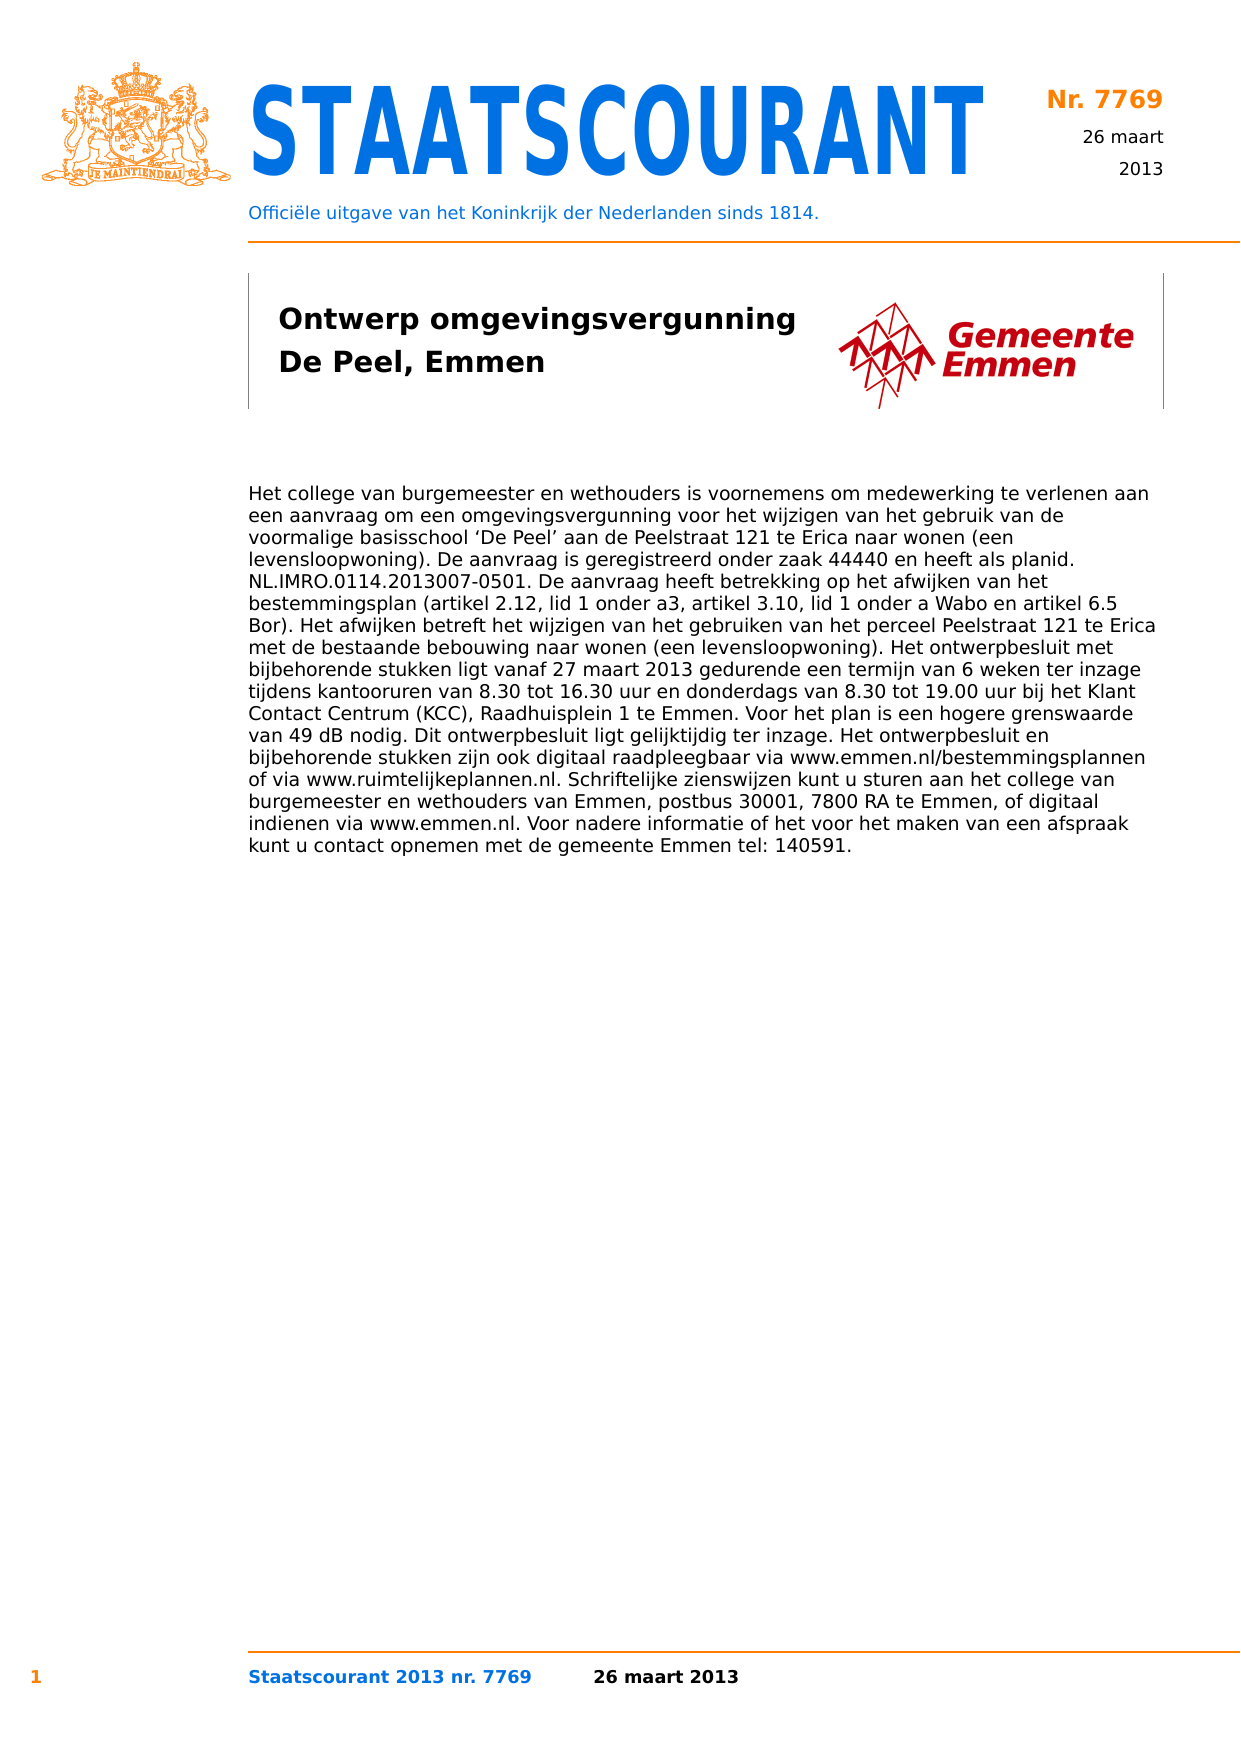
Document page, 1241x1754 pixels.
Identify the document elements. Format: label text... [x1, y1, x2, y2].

table_cell Officiële uitgave van het Koninkrijk der Nederlanden sinds 1814. [248, 203, 1240, 241]
table_cell 2013 [998, 153, 1240, 203]
text Het college van burgemeester en wethouders is voornemens om medewerking te verlenen aan een aanvraag om een omgevingsvergunning voor het wijzigen van het gebruik van de voormalige basisschool ‘De Peel’ aan de Peelstraat 121 te Erica naar wonen (een levensloopwoning). De aanvraag is geregistreerd onder zaak 44440 en heeft als planid. NL.IMRO.0114.2013007-0501. De aanvraag heeft betrekking op het afwijken van het bestemmingsplan (artikel 2.12, lid 1 onder a3, artikel 3.10, lid 1 onder a Wabo en artikel 6.5 Bor). Het afwijken betreft het wijzigen van het gebruiken van het perceel Peelstraat 121 te Erica met de bestaande bebouwing naar wonen (een levensloopwoning). Het ontwerpbesluit met bijbehorende stukken ligt vanaf 27 maart 2013 gedurende een termijn van 6 weken ter inzage tijdens kantooruren van 8.30 tot 16.30 uur en donderdags van 8.30 tot 19.00 uur bij het Klant Contact Centrum (KCC), Raadhuisplein 1 te Emmen. Voor het plan is een hogere grenswaarde van 49 dB nodig. Dit ontwerpbesluit ligt gelijktijdig ter inzage. Het ontwerpbesluit en bijbehorende stukken zijn ook digitaal raadpleegbaar via www.emmen.nl/bestemmingsplannen of via www.ruimtelijkeplannen.nl. Schriftelijke zienswijzen kunt u sturen aan het college van burgemeester en wethouders van Emmen, postbus 30001, 7800 RA te Emmen, of digitaal indienen via www.emmen.nl. Voor nadere informatie of het voor het maken van een afspraak kunt u contact opnemen met de gemeente Emmen tel: 140591. [248, 483, 1163, 856]
table_header [25, 62, 248, 241]
subtitle Ontwerp omgevingsvergunning De Peel, Emmen [249, 273, 1163, 409]
table_header Nr. 7769 [998, 62, 1240, 121]
table_header STAATSCOURANT [248, 62, 998, 203]
table_cell 26 maart [998, 121, 1240, 153]
picture [838, 302, 1134, 409]
picture [41, 62, 231, 186]
